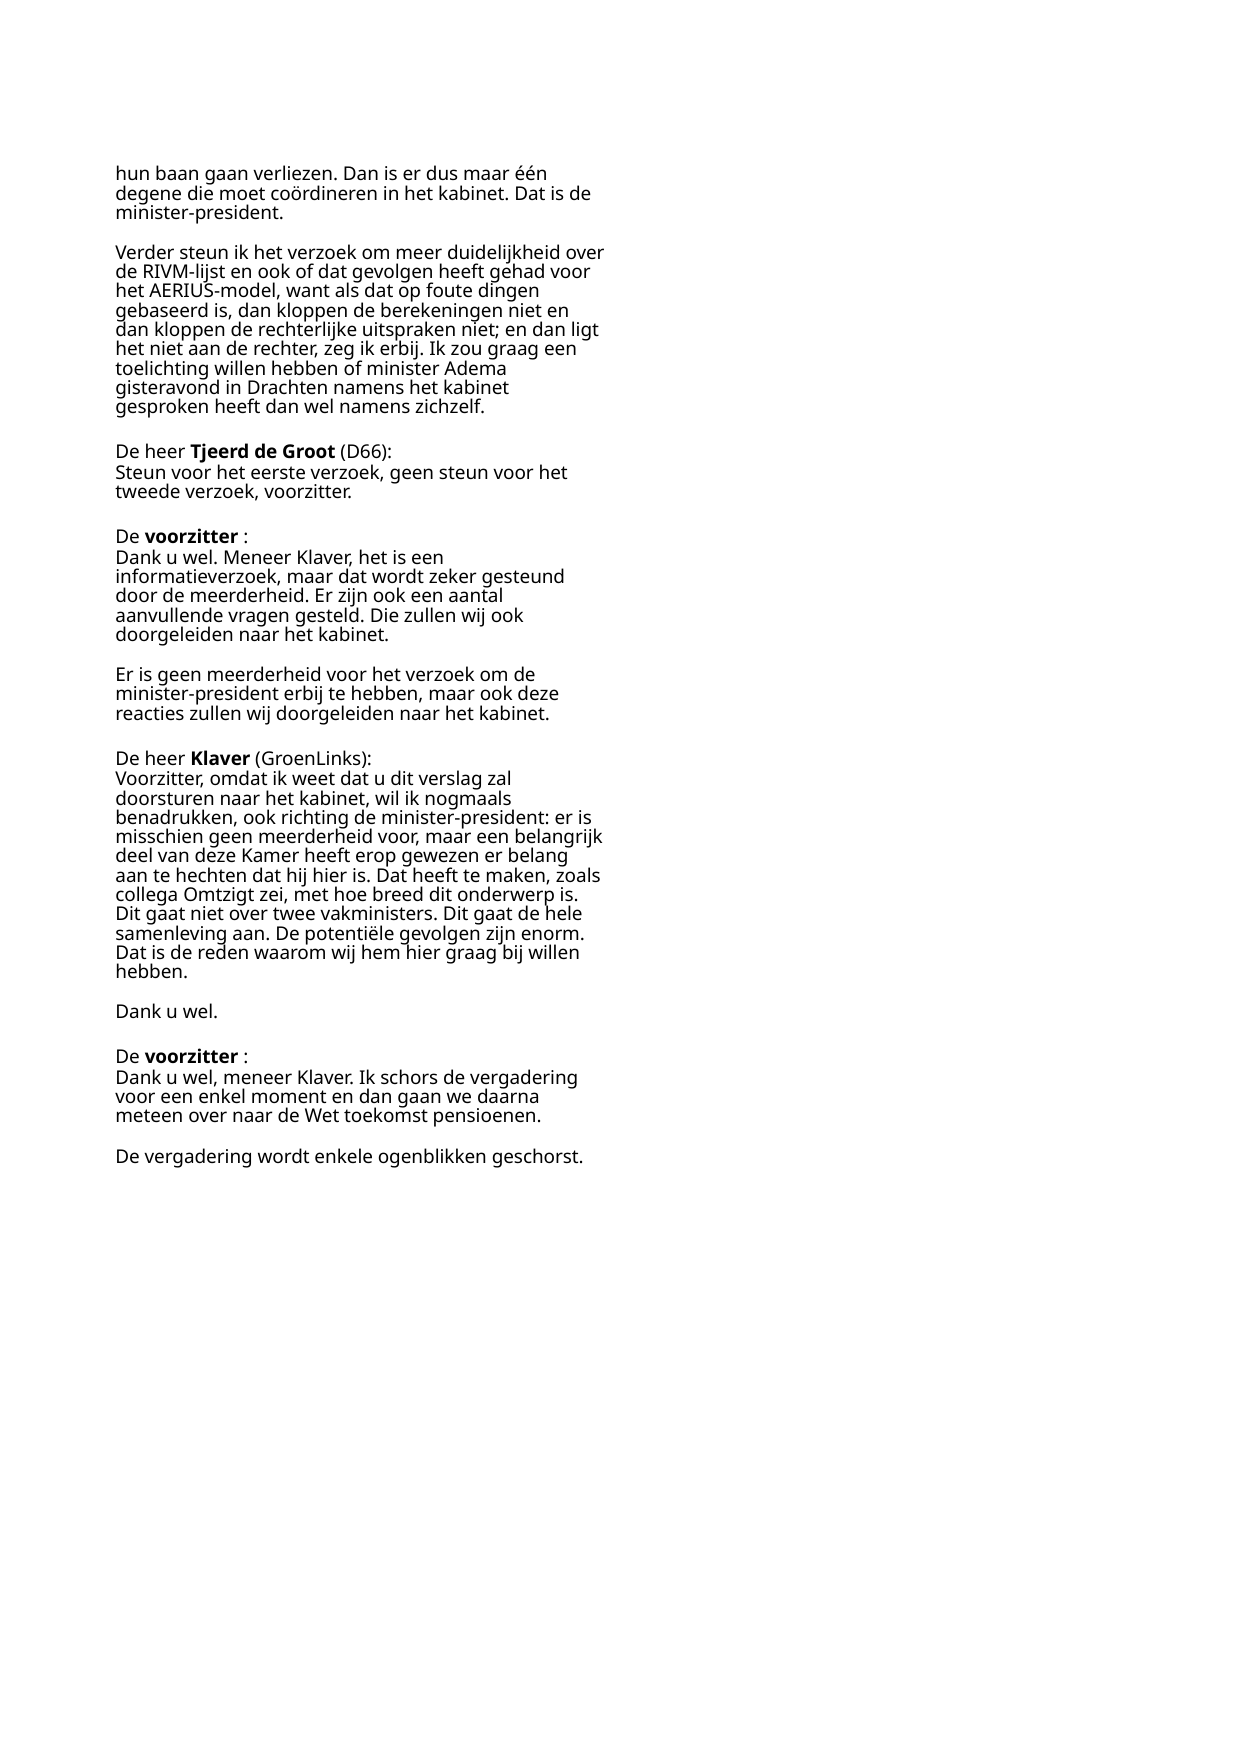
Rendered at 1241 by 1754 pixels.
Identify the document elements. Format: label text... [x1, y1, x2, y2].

text Dank u wel. [115, 1003, 605, 1022]
text Dank u wel. Meneer Klaver, het is een informatieverzoek, maar dat wordt zeker gesteund door de meerderheid. Er zijn ook een aantal aanvullende vragen gesteld. Die zullen wij ook doorgeleiden naar het kabinet. [115, 549, 605, 645]
text De voorzitter : [115, 523, 605, 549]
text De heer Klaver (GroenLinks): [115, 745, 605, 770]
text Dank u wel, meneer Klaver. Ik schors de vergadering voor een enkel moment en dan gaan we daarna meteen over naar de Wet toekomst pensioenen. [115, 1069, 605, 1127]
text Er is geen meerderheid voor het verzoek om de minister-president erbij te hebben, maar ook deze reacties zullen wij doorgeleiden naar het kabinet. [115, 666, 605, 724]
text Steun voor het eerste verzoek, geen steun voor het tweede verzoek, voorzitter. [115, 464, 605, 502]
text De heer Tjeerd de Groot (D66): [115, 438, 605, 464]
text De voorzitter : [115, 1043, 605, 1069]
text De vergadering wordt enkele ogenblikken geschorst. [115, 1148, 605, 1167]
text hun baan gaan verliezen. Dan is er dus maar één degene die moet coördineren in het kabinet. Dat is de minister-president. [115, 165, 605, 223]
text Verder steun ik het verzoek om meer duidelijkheid over de RIVM-lijst en ook of dat gevolgen heeft gehad voor het AERIUS-model, want als dat op foute dingen gebaseerd is, dan kloppen de berekeningen niet en dan kloppen de rechterlijke uitspraken niet; en dan ligt het niet aan de rechter, zeg ik erbij. Ik zou graag een toelichting willen hebben of minister Adema gisteravond in Drachten namens het kabinet gesproken heeft dan wel namens zichzelf. [115, 244, 605, 417]
text Voorzitter, omdat ik weet dat u dit verslag zal doorsturen naar het kabinet, wil ik nogmaals benadrukken, ook richting de minister-president: er is misschien geen meerderheid voor, maar een belangrijk deel van deze Kamer heeft erop gewezen er belang aan te hechten dat hij hier is. Dat heeft te maken, zoals collega Omtzigt zei, met hoe breed dit onderwerp is. Dit gaat niet over twee vakministers. Dit gaat de hele samenleving aan. De potentiële gevolgen zijn enorm. Dat is de reden waarom wij hem hier graag bij willen hebben. [115, 770, 605, 982]
